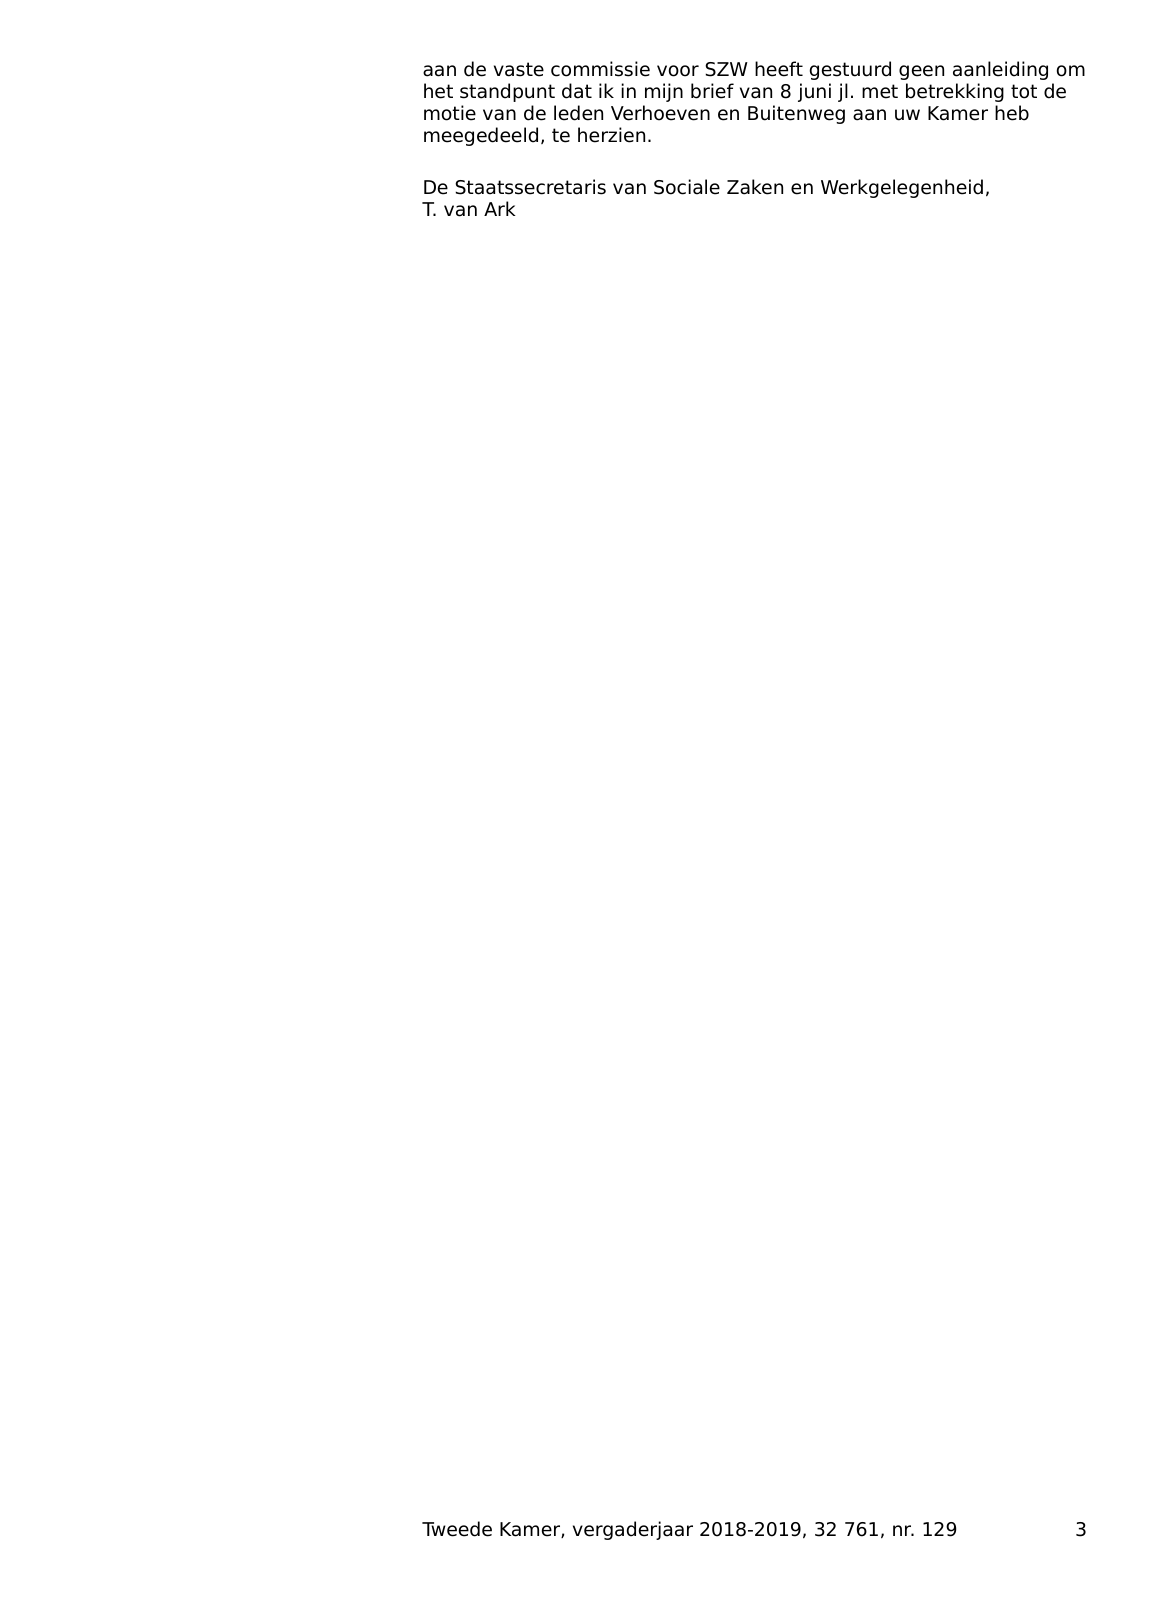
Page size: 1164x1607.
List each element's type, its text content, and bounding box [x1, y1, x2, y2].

text De Staatssecretaris van Sociale Zaken en Werkgelegenheid, T. van Ark [422, 177, 1087, 221]
text aan de vaste commissie voor SZW heeft gestuurd geen aanleiding om het standpunt dat ik in mijn brief van 8 juni jl. met betrekking tot de motie van de leden Verhoeven en Buitenweg aan uw Kamer heb meegedeeld, te herzien. [422, 59, 1087, 147]
